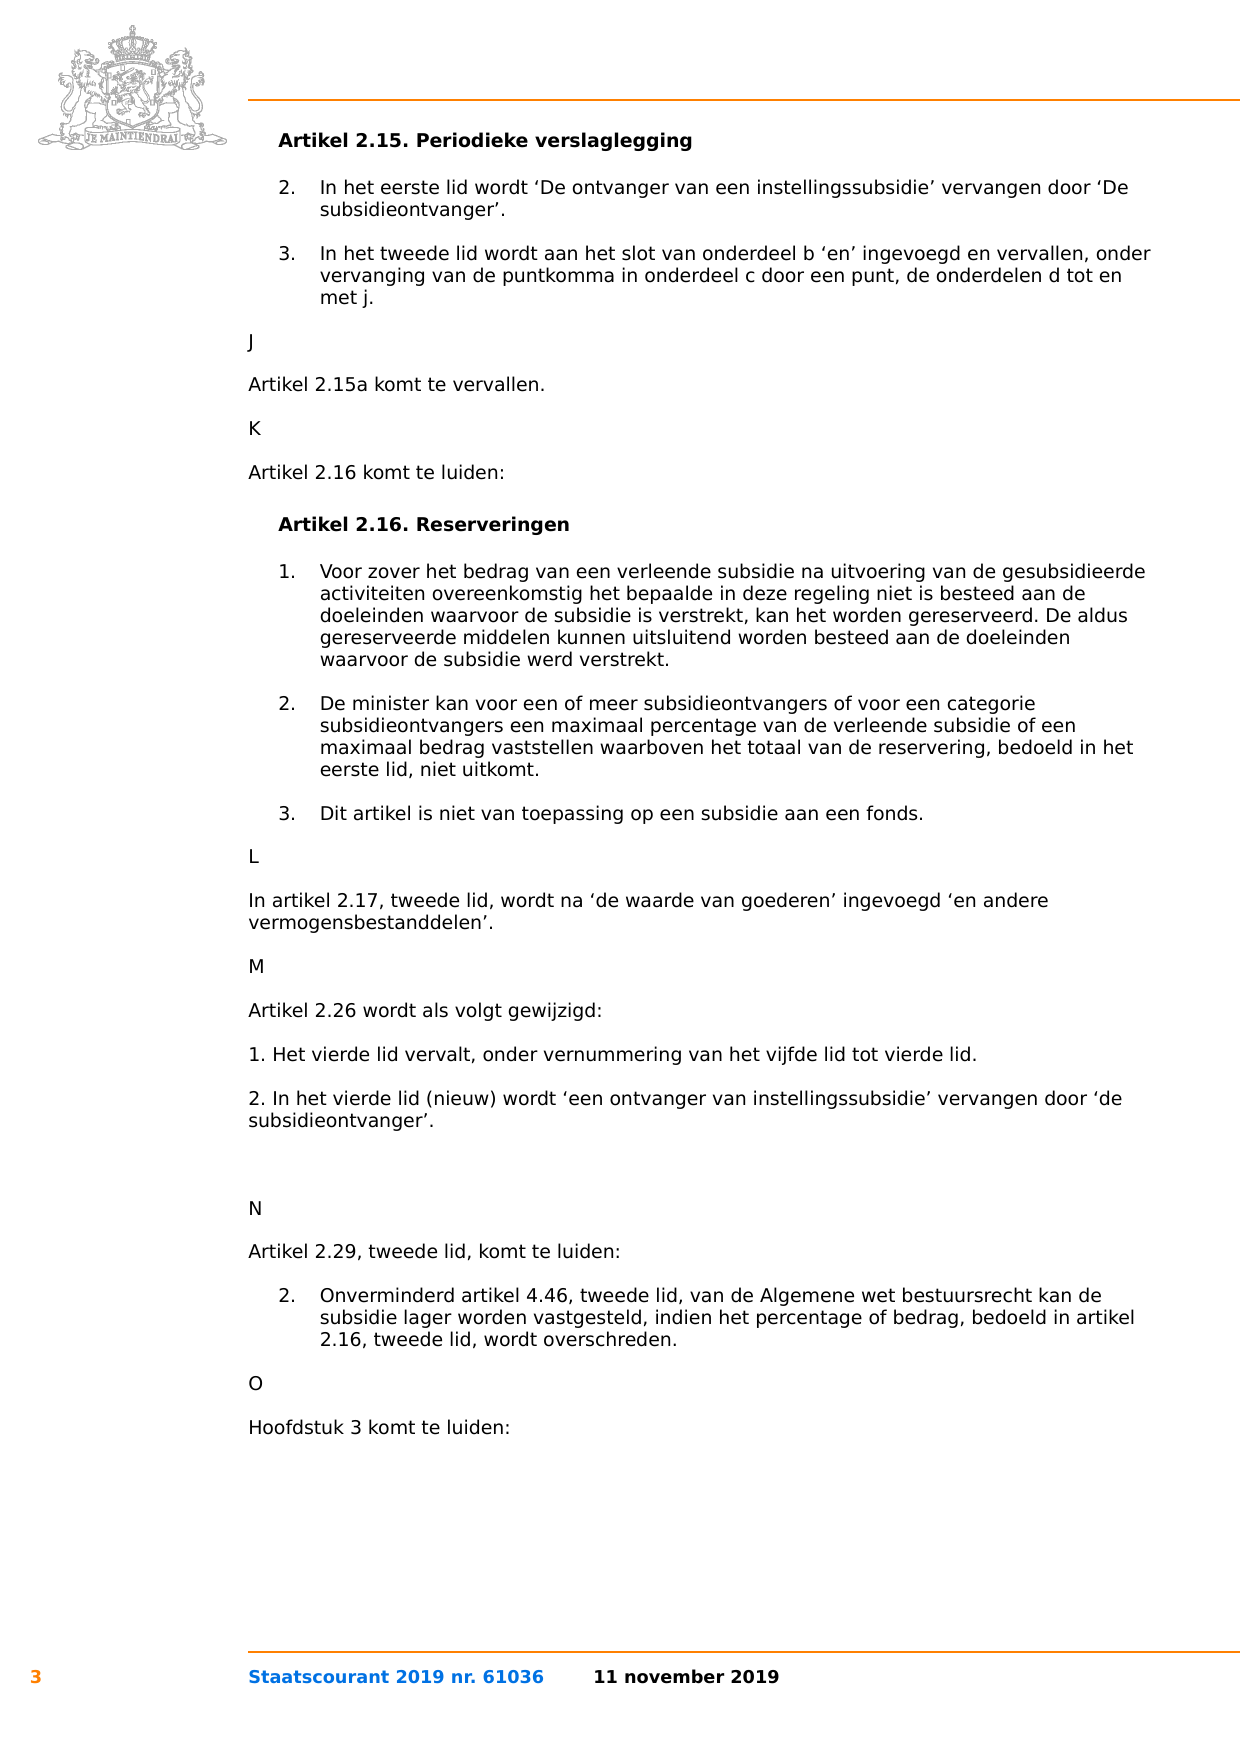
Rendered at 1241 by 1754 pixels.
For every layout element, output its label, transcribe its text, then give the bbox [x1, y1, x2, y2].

text 2. In het vierde lid (nieuw) wordt ‘een ontvanger van instellingssubsidie’ vervangen door ‘de subsidieontvanger’. [248, 1088, 1163, 1132]
text 3. In het tweede lid wordt aan het slot van onderdeel b ‘en’ ingevoegd en vervallen, onder vervanging van de puntkomma in onderdeel c door een punt, de onderdelen d tot en met j. [278, 243, 1163, 309]
text 2. De minister kan voor een of meer subsidieontvangers of voor een categorie subsidieontvangers een maximaal percentage van de verleende subsidie of een maximaal bedrag vaststellen waarboven het totaal van de reservering, bedoeld in het eerste lid, niet uitkomt. [278, 693, 1163, 781]
subtitle Artikel 2.16. Reserveringen [278, 514, 1163, 536]
text Artikel 2.26 wordt als volgt gewijzigd: [248, 1000, 1163, 1022]
subtitle Artikel 2.15. Periodieke verslaglegging [278, 130, 1163, 152]
text 1. Voor zover het bedrag van een verleende subsidie na uitvoering van de gesubsidieerde activiteiten overeenkomstig het bepaalde in deze regeling niet is besteed aan de doeleinden waarvoor de subsidie is verstrekt, kan het worden gereserveerd. De aldus gereserveerde middelen kunnen uitsluitend worden besteed aan de doeleinden waarvoor de subsidie werd verstrekt. [278, 561, 1163, 671]
text N [248, 1197, 1163, 1219]
text 3. Dit artikel is niet van toepassing op een subsidie aan een fonds. [278, 803, 1163, 824]
text In artikel 2.17, tweede lid, wordt na ‘de waarde van goederen’ ingevoegd ‘en andere vermogensbestanddelen’. [248, 890, 1163, 934]
text O [248, 1373, 1163, 1395]
text Artikel 2.15a komt te vervallen. [248, 374, 1163, 396]
text 2. In het eerste lid wordt ‘De ontvanger van een instellingssubsidie’ vervangen door ‘De subsidieontvanger’. [278, 177, 1163, 221]
text J [248, 331, 1163, 352]
text Artikel 2.29, tweede lid, komt te luiden: [248, 1241, 1163, 1263]
text M [248, 956, 1163, 978]
text 1. Het vierde lid vervalt, onder vernummering van het vijfde lid tot vierde lid. [248, 1044, 1163, 1066]
text Artikel 2.16 komt te luiden: [248, 462, 1163, 484]
text K [248, 418, 1163, 440]
text 2. Onverminderd artikel 4.46, tweede lid, van de Algemene wet bestuursrecht kan de subsidie lager worden vastgesteld, indien het percentage of bedrag, bedoeld in artikel 2.16, tweede lid, wordt overschreden. [278, 1285, 1163, 1351]
text Hoofdstuk 3 komt te luiden: [248, 1417, 1163, 1439]
picture [38, 25, 227, 150]
text L [248, 846, 1163, 868]
